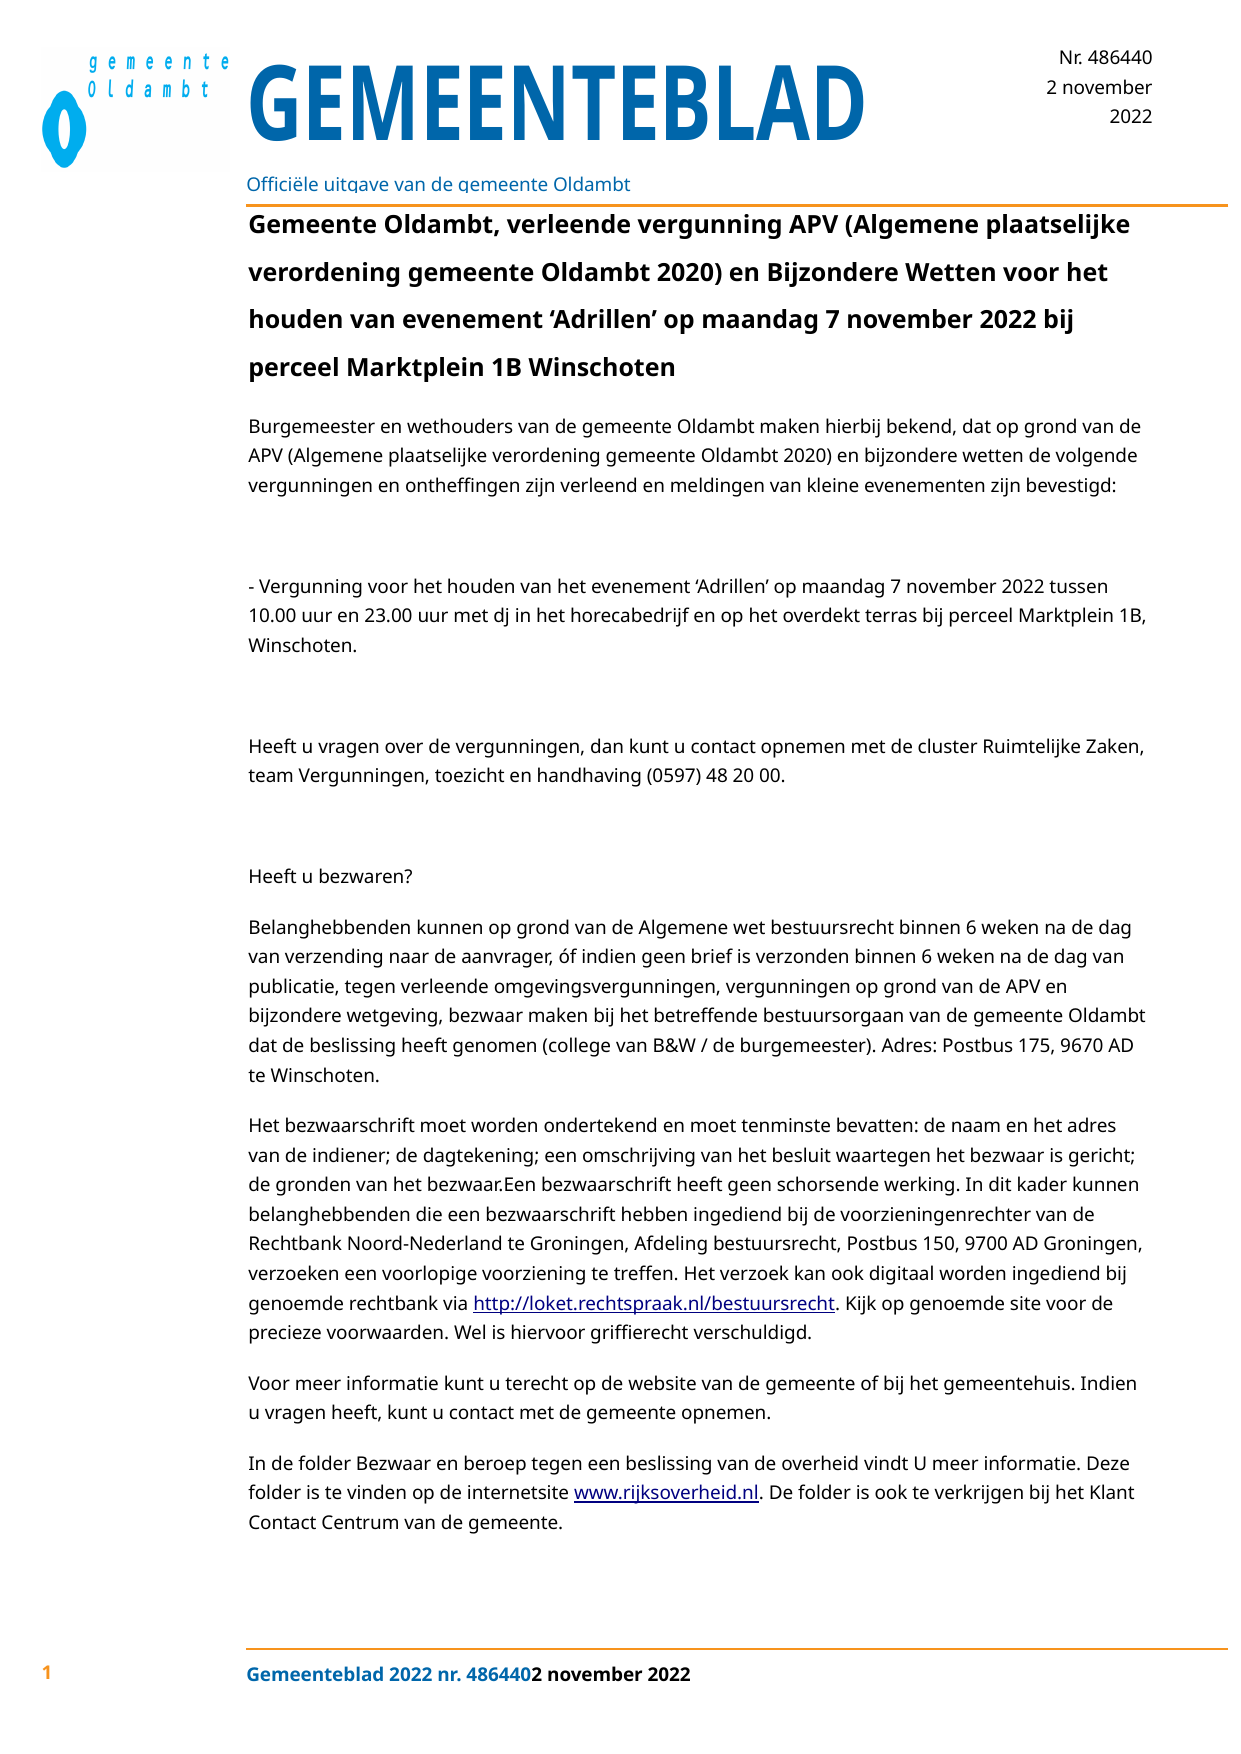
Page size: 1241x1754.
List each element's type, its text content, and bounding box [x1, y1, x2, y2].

text Voor meer informatie kunt u terecht op de website van de gemeente of bij het gemeentehuis. Indien u vragen heeft, kunt u contact met de gemeente opnemen. [248, 1370, 1152, 1425]
text In de folder Bezwaar en beroep tegen een beslissing van de overheid vindt U meer informatie. Deze folder is te vinden op de internetsite www.rijksoverheid.nl. De folder is ook te verkrijgen bij het Klant Contact Centrum van de gemeente. [248, 1450, 1152, 1535]
text Belanghebbenden kunnen op grond van de Algemene wet bestuursrecht binnen 6 weken na de dag van verzending naar de aanvrager, óf indien geen brief is verzonden binnen 6 weken na de dag van publicatie, tegen verleende omgevingsvergunningen, vergunningen op grond van de APV en bijzondere wetgeving, bezwaar maken bij het betreffende bestuursorgaan van de gemeente Oldambt dat de beslissing heeft genomen (college van B&W / de burgemeester). Adres: Postbus 175, 9670 AD te Winschoten. [248, 914, 1152, 1088]
text Heeft u bezwaren? [248, 863, 1152, 889]
picture [41, 47, 231, 172]
text Het bezwaarschrift moet worden ondertekend en moet tenminste bevatten: de naam en het adres van de indiener; de dagtekening; een omschrijving van het besluit waartegen het bezwaar is gericht; de gronden van het bezwaar.Een bezwaarschrift heeft geen schorsende werking. In dit kader kunnen belanghebbenden die een bezwaarschrift hebben ingediend bij de voorzieningenrechter van de Rechtbank Noord-Nederland te Groningen, Afdeling bestuursrecht, Postbus 150, 9700 AD Groningen, verzoeken een voorlopige voorziening te treffen. Het verzoek kan ook digitaal worden ingediend bij genoemde rechtbank via http://loket.rechtspraak.nl/bestuursrecht. Kijk op genoemde site voor de precieze voorwaarden. Wel is hiervoor griffierecht verschuldigd. [248, 1112, 1152, 1345]
text Heeft u vragen over de vergunningen, dan kunt u contact opnemen met de cluster Ruimtelijke Zaken, team Vergunningen, toezicht en handhaving (0597) 48 20 00. [248, 733, 1152, 788]
text Gemeente Oldambt, verleende vergunning APV (Algemene plaatselijke verordening gemeente Oldambt 2020) en Bijzondere Wetten voor het houden van evenement ‘Adrillen’ op maandag 7 november 2022 bij perceel Marktplein 1B Winschoten [248, 207, 1152, 384]
text - Vergunning voor het houden van het evenement ‘Adrillen’ op maandag 7 november 2022 tussen 10.00 uur en 23.00 uur met dj in het horecabedrijf en op het overdekt terras bij perceel Marktplein 1B, Winschoten. [248, 573, 1152, 658]
text Burgemeester en wethouders van de gemeente Oldambt maken hierbij bekend, dat op grond van de APV (Algemene plaatselijke verordening gemeente Oldambt 2020) en bijzondere wetten de volgende vergunningen en ontheffingen zijn verleend en meldingen van kleine evenementen zijn bevestigd: [248, 413, 1152, 498]
